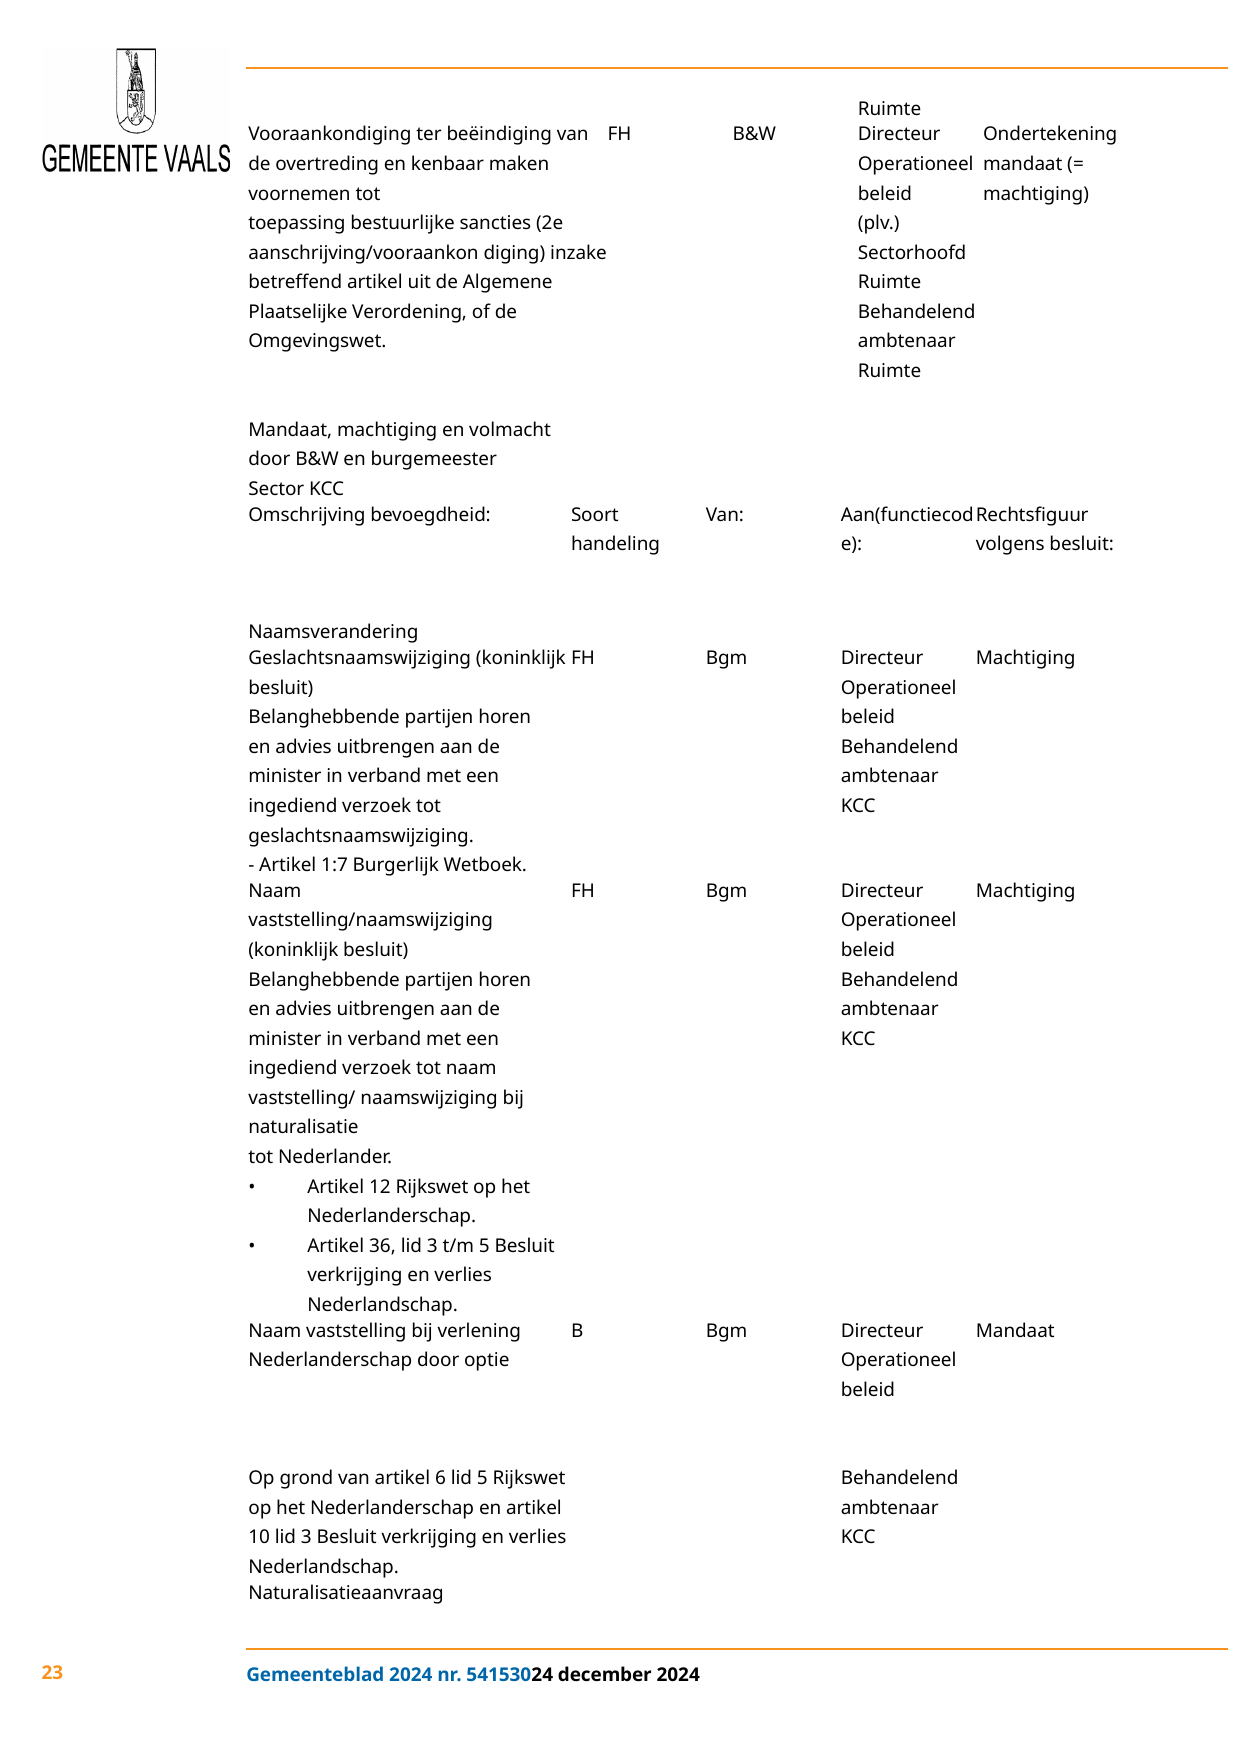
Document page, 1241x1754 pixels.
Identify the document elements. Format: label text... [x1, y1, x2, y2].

table_header [841, 619, 976, 644]
table_header [607, 95, 732, 121]
table_cell Ondertekening mandaat (= machtiging) [983, 121, 1152, 383]
table_cell Directeur Operationeel beleid (plv.) Sectorhoofd Ruimte Behandelend ambtenaar Ruimte [858, 121, 983, 383]
table_header Behandelend ambtenaar KCC [841, 1464, 976, 1579]
table_header [571, 1464, 706, 1579]
table_cell [841, 1579, 976, 1604]
table_header [706, 416, 841, 501]
table_header [571, 416, 706, 501]
table_cell FH [571, 877, 706, 1317]
table_cell FH [571, 644, 706, 877]
table_cell Naturalisatieaanvraag [248, 1579, 571, 1604]
table_cell Mandaat [976, 1317, 1152, 1402]
table_cell Machtiging [976, 644, 1152, 877]
table_cell [706, 1579, 841, 1604]
table_cell B [571, 1317, 706, 1402]
table_cell Geslachtsnaamswijziging (koninklijk besluit) Belanghebbende partijen horen en advies uitbrengen aan de minister in verband met een ingediend verzoek tot geslachtsnaamswijziging. - Artikel 1:7 Burgerlijk Wetboek. [248, 644, 571, 877]
table_cell [976, 1579, 1152, 1604]
table_header Op grond van artikel 6 lid 5 Rijkswet op het Nederlanderschap en artikel 10 lid 3 Besluit verkrijging en verlies Nederlandschap. [248, 1464, 571, 1579]
table_header [248, 95, 607, 121]
table_header Mandaat, machtiging en volmacht door B&W en burgemeester Sector KCC [248, 416, 571, 501]
table_cell Directeur Operationeel beleid Behandelend ambtenaar KCC [841, 644, 976, 877]
table_header Ruimte [858, 95, 983, 121]
table_header [976, 1464, 1152, 1579]
table_header [706, 1464, 841, 1579]
table_header [571, 619, 706, 644]
table_header [976, 619, 1152, 644]
table_cell Naam vaststelling/naamswijziging (koninklijk besluit) Belanghebbende partijen horen en advies uitbrengen aan de minister in verband met een ingediend verzoek tot naam vaststelling/ naamswijziging bij naturalisatie tot Nederlander. Artikel 12 Rijkswet op het Nederlanderschap. Artikel 36, lid 3 t/m 5 Besluit verkrijging en verlies Nederlandschap. [248, 877, 571, 1317]
table_cell Soort handeling [571, 501, 706, 556]
table_header [706, 619, 841, 644]
table_header [733, 95, 858, 121]
table_cell Directeur Operationeel beleid Behandelend ambtenaar KCC [841, 877, 976, 1317]
table_cell [571, 1579, 706, 1604]
table_header [976, 416, 1152, 501]
table_cell Machtiging [976, 877, 1152, 1317]
picture [41, 47, 231, 172]
table_cell Vooraankondiging ter beëindiging van de overtreding en kenbaar maken voornemen tot toepassing bestuurlijke sancties (2e aanschrijving/vooraankon diging) inzake betreffend artikel uit de Algemene Plaatselijke Verordening, of de Omgevingswet. [248, 121, 607, 383]
table_cell Directeur Operationeel beleid [841, 1317, 976, 1402]
table_cell B&W [733, 121, 858, 383]
table_cell Naam vaststelling bij verlening Nederlanderschap door optie [248, 1317, 571, 1402]
table_cell Bgm [706, 644, 841, 877]
table_header Naamsverandering [248, 619, 571, 644]
table_cell Bgm [706, 1317, 841, 1402]
table_cell Rechtsfiguur volgens besluit: [976, 501, 1152, 556]
table_header [841, 416, 976, 501]
table_header [983, 95, 1152, 121]
table_cell FH [607, 121, 732, 383]
table_cell Omschrijving bevoegdheid: [248, 501, 571, 556]
table_cell Van: [706, 501, 841, 556]
table_cell Aan(functiecode): [841, 501, 976, 556]
table_cell Bgm [706, 877, 841, 1317]
